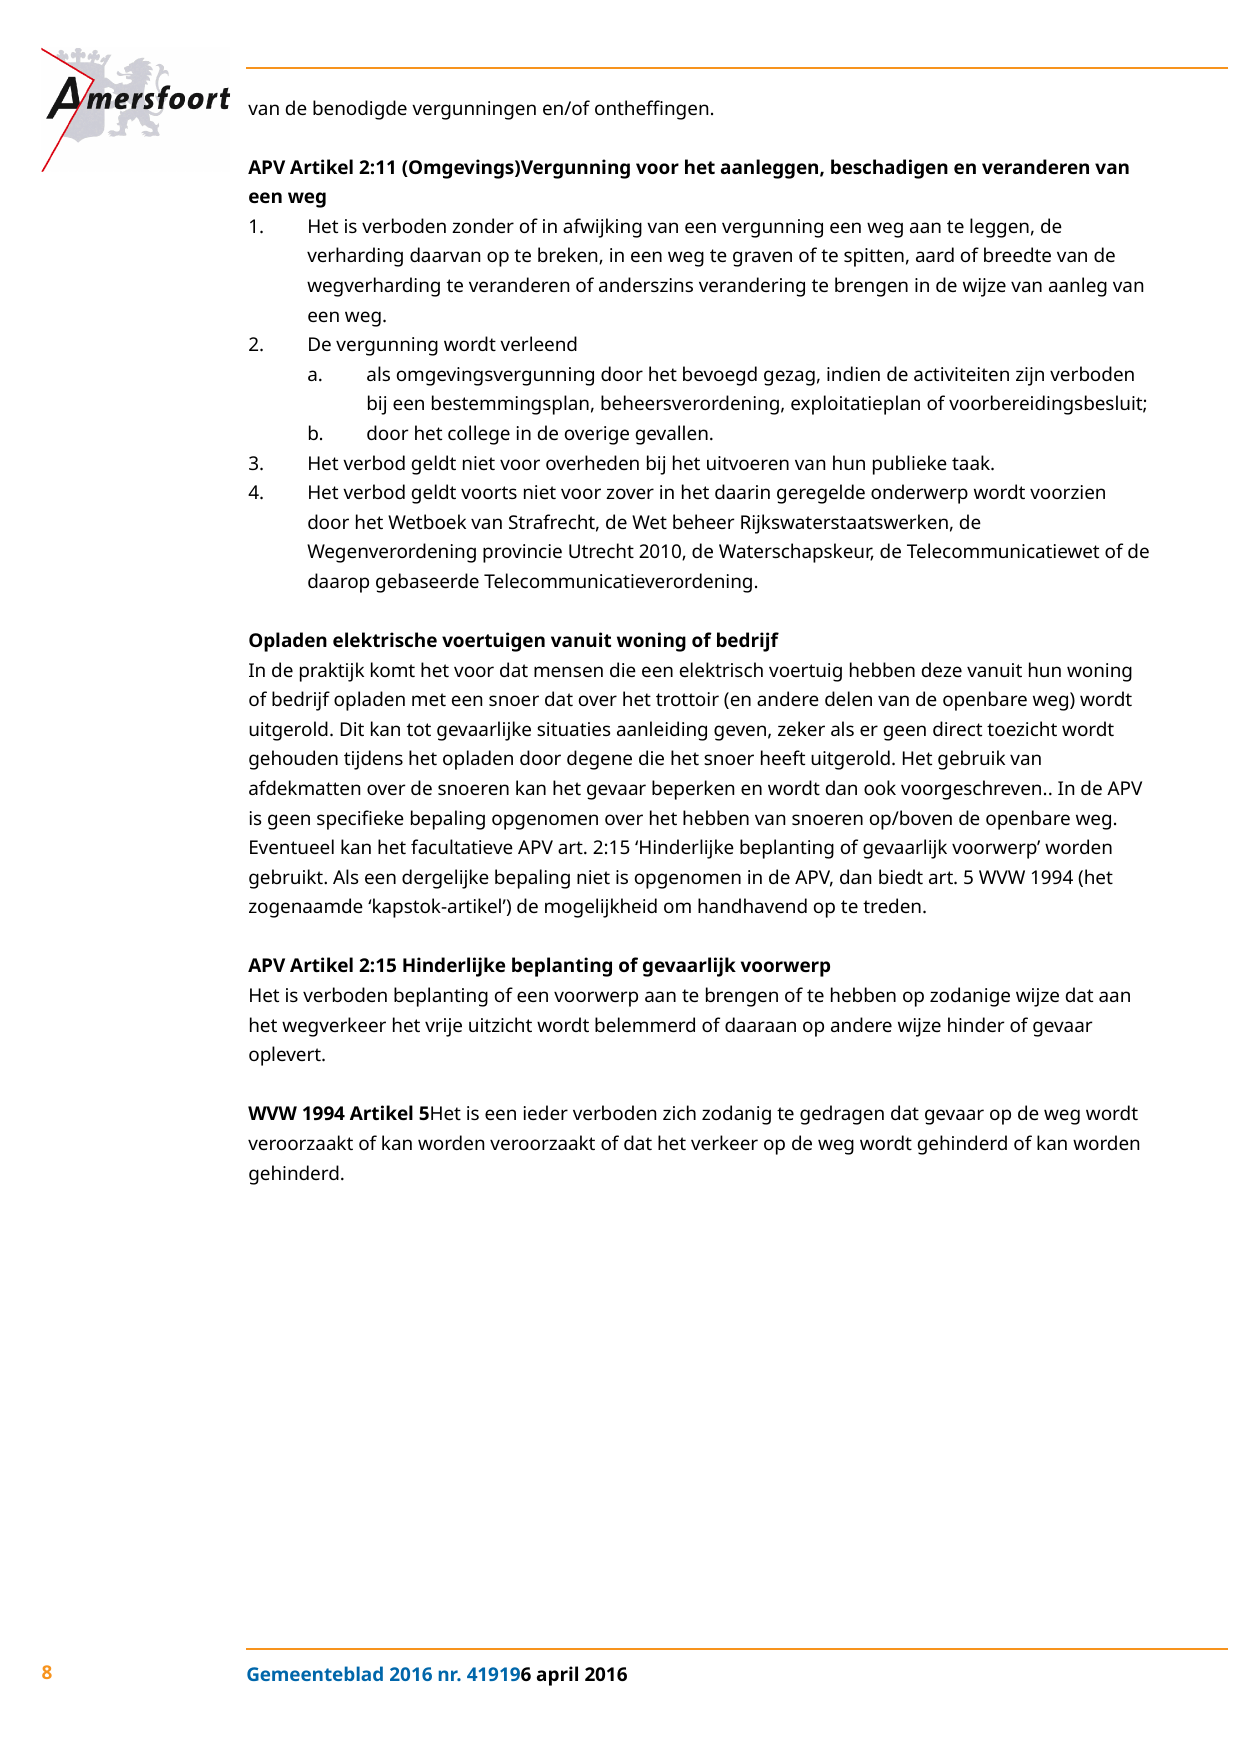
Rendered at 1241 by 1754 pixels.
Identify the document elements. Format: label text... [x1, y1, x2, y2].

text Het is verboden beplanting of een voorwerp aan te brengen of te hebben op zodanige wijze dat aan het wegverkeer het vrije uitzicht wordt belemmerd of daaraan op andere wijze hinder of gevaar oplevert. [248, 982, 1152, 1067]
list als omgevingsvergunning door het bevoegd gezag, indien de activiteiten zijn verboden bij een bestemmingsplan, beheersverordening, exploitatieplan of voorbereidingsbesluit; [307, 361, 1152, 416]
list Het is verboden zonder of in afwijking van een vergunning een weg aan te leggen, de verharding daarvan op te breken, in een weg te graven of te spitten, aard of breedte van de wegverharding te veranderen of anderszins verandering te brengen in de wijze van aanleg van een weg. [248, 213, 1152, 328]
list door het college in de overige gevallen. [307, 420, 1152, 446]
picture [41, 47, 231, 172]
text van de benodigde vergunningen en/of ontheffingen. [248, 95, 1152, 121]
text APV Artikel 2:11 (Omgevings)Vergunning voor het aanleggen, beschadigen en veranderen van een weg [248, 154, 1152, 209]
text In de praktijk komt het voor dat mensen die een elektrisch voertuig hebben deze vanuit hun woning of bedrijf opladen met een snoer dat over het trottoir (en andere delen van de openbare weg) wordt uitgerold. Dit kan tot gevaarlijke situaties aanleiding geven, zeker als er geen direct toezicht wordt gehouden tijdens het opladen door degene die het snoer heeft uitgerold. Het gebruik van afdekmatten over de snoeren kan het gevaar beperken en wordt dan ook voorgeschreven.. In de APV is geen specifieke bepaling opgenomen over het hebben van snoeren op/boven de openbare weg. Eventueel kan het facultatieve APV art. 2:15 ‘Hinderlijke beplanting of gevaarlijk voorwerp’ worden gebruikt. Als een dergelijke bepaling niet is opgenomen in de APV, dan biedt art. 5 WVW 1994 (het zogenaamde ‘kapstok-artikel’) de mogelijkheid om handhavend op te treden. [248, 657, 1152, 919]
list De vergunning wordt verleend [248, 331, 1152, 357]
text WVW 1994 Artikel 5Het is een ieder verboden zich zodanig te gedragen dat gevaar op de weg wordt veroorzaakt of kan worden veroorzaakt of dat het verkeer op de weg wordt gehinderd of kan worden gehinderd. [248, 1101, 1152, 1186]
list Het verbod geldt voorts niet voor zover in het daarin geregelde onderwerp wordt voorzien door het Wetboek van Strafrecht, de Wet beheer Rijkswaterstaatswerken, de Wegenverordening provincie Utrecht 2010, de Waterschapskeur, de Telecommunicatiewet of de daarop gebaseerde Telecommunicatieverordening. [248, 479, 1152, 594]
text APV Artikel 2:15 Hinderlijke beplanting of gevaarlijk voorwerp [248, 953, 1152, 978]
list Het verbod geldt niet voor overheden bij het uitvoeren van hun publieke taak. [248, 450, 1152, 476]
text Opladen elektrische voertuigen vanuit woning of bedrijf [248, 627, 1152, 653]
